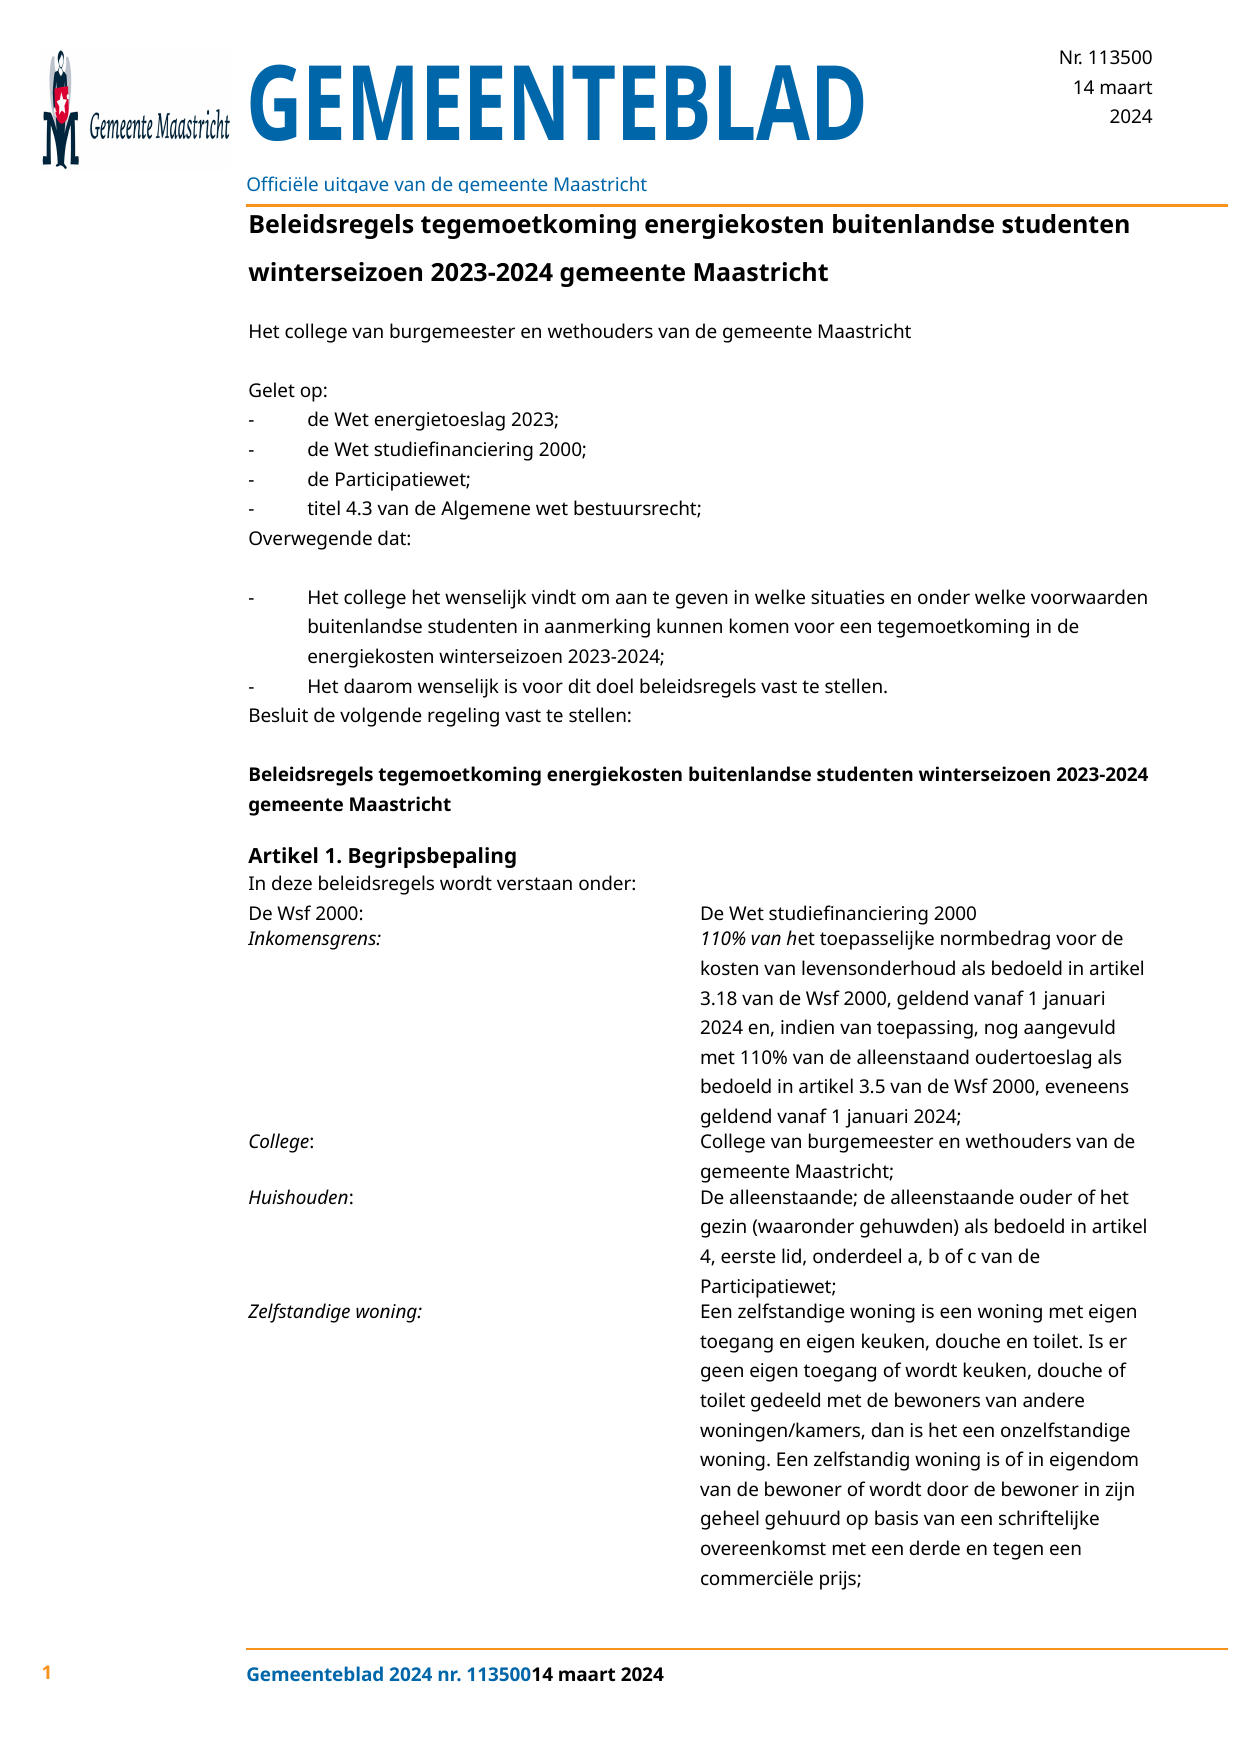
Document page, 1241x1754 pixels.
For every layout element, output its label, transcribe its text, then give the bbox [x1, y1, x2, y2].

table_cell Inkomensgrens: [248, 926, 700, 1129]
table_cell De alleenstaande; de alleenstaande ouder of het gezin (waaronder gehuwden) als bedoeld in artikel 4, eerste lid, onderdeel a, b of c van de Participatiewet; [700, 1184, 1152, 1298]
table_cell 110% van het toepasselijke normbedrag voor de kosten van levensonderhoud als bedoeld in artikel 3.18 van de Wsf 2000, geldend vanaf 1 januari 2024 en, indien van toepassing, nog aangevuld met 110% van de alleenstaand oudertoeslag als bedoeld in artikel 3.5 van de Wsf 2000, eveneens geldend vanaf 1 januari 2024; [700, 926, 1152, 1129]
text Besluit de volgende regeling vast te stellen: [248, 702, 1152, 728]
table_header De Wsf 2000: [248, 900, 700, 926]
text Gelet op: [248, 377, 1152, 403]
table_cell Zelfstandige woning: [248, 1299, 700, 1591]
list de Participatiewet; [248, 466, 1152, 492]
text Beleidsregels tegemoetkoming energiekosten buitenlandse studenten winterseizoen 2023-2024 gemeente Maastricht [248, 207, 1152, 288]
picture [41, 47, 231, 172]
list Het college het wenselijk vindt om aan te geven in welke situaties en onder welke voorwaarden buitenlandse studenten in aanmerking kunnen komen voor een tegemoetkoming in de energiekosten winterseizoen 2023-2024; [248, 584, 1152, 669]
text In deze beleidsregels wordt verstaan onder: [248, 870, 1152, 896]
table_cell College: [248, 1129, 700, 1184]
list titel 4.3 van de Algemene wet bestuursrecht; [248, 495, 1152, 521]
text Overwegende dat: [248, 525, 1152, 551]
table_cell Een zelfstandige woning is een woning met eigen toegang en eigen keuken, douche en toilet. Is er geen eigen toegang of wordt keuken, douche of toilet gedeeld met de bewoners van andere woningen/kamers, dan is het een onzelfstandige woning. Een zelfstandig woning is of in eigendom van de bewoner of wordt door de bewoner in zijn geheel gehuurd op basis van een schriftelijke overeenkomst met een derde en tegen een commerciële prijs; [700, 1299, 1152, 1591]
table_header De Wet studiefinanciering 2000 [700, 900, 1152, 926]
text Beleidsregels tegemoetkoming energiekosten buitenlandse studenten winterseizoen 2023-2024 gemeente Maastricht [248, 762, 1152, 817]
text Het college van burgemeester en wethouders van de gemeente Maastricht [248, 318, 1152, 344]
list de Wet energietoeslag 2023; [248, 407, 1152, 432]
table_cell College van burgemeester en wethouders van de gemeente Maastricht; [700, 1129, 1152, 1184]
text Artikel 1. Begripsbepaling [248, 842, 1152, 870]
table_cell Huishouden: [248, 1184, 700, 1298]
list Het daarom wenselijk is voor dit doel beleidsregels vast te stellen. [248, 673, 1152, 699]
list de Wet studiefinanciering 2000; [248, 436, 1152, 462]
